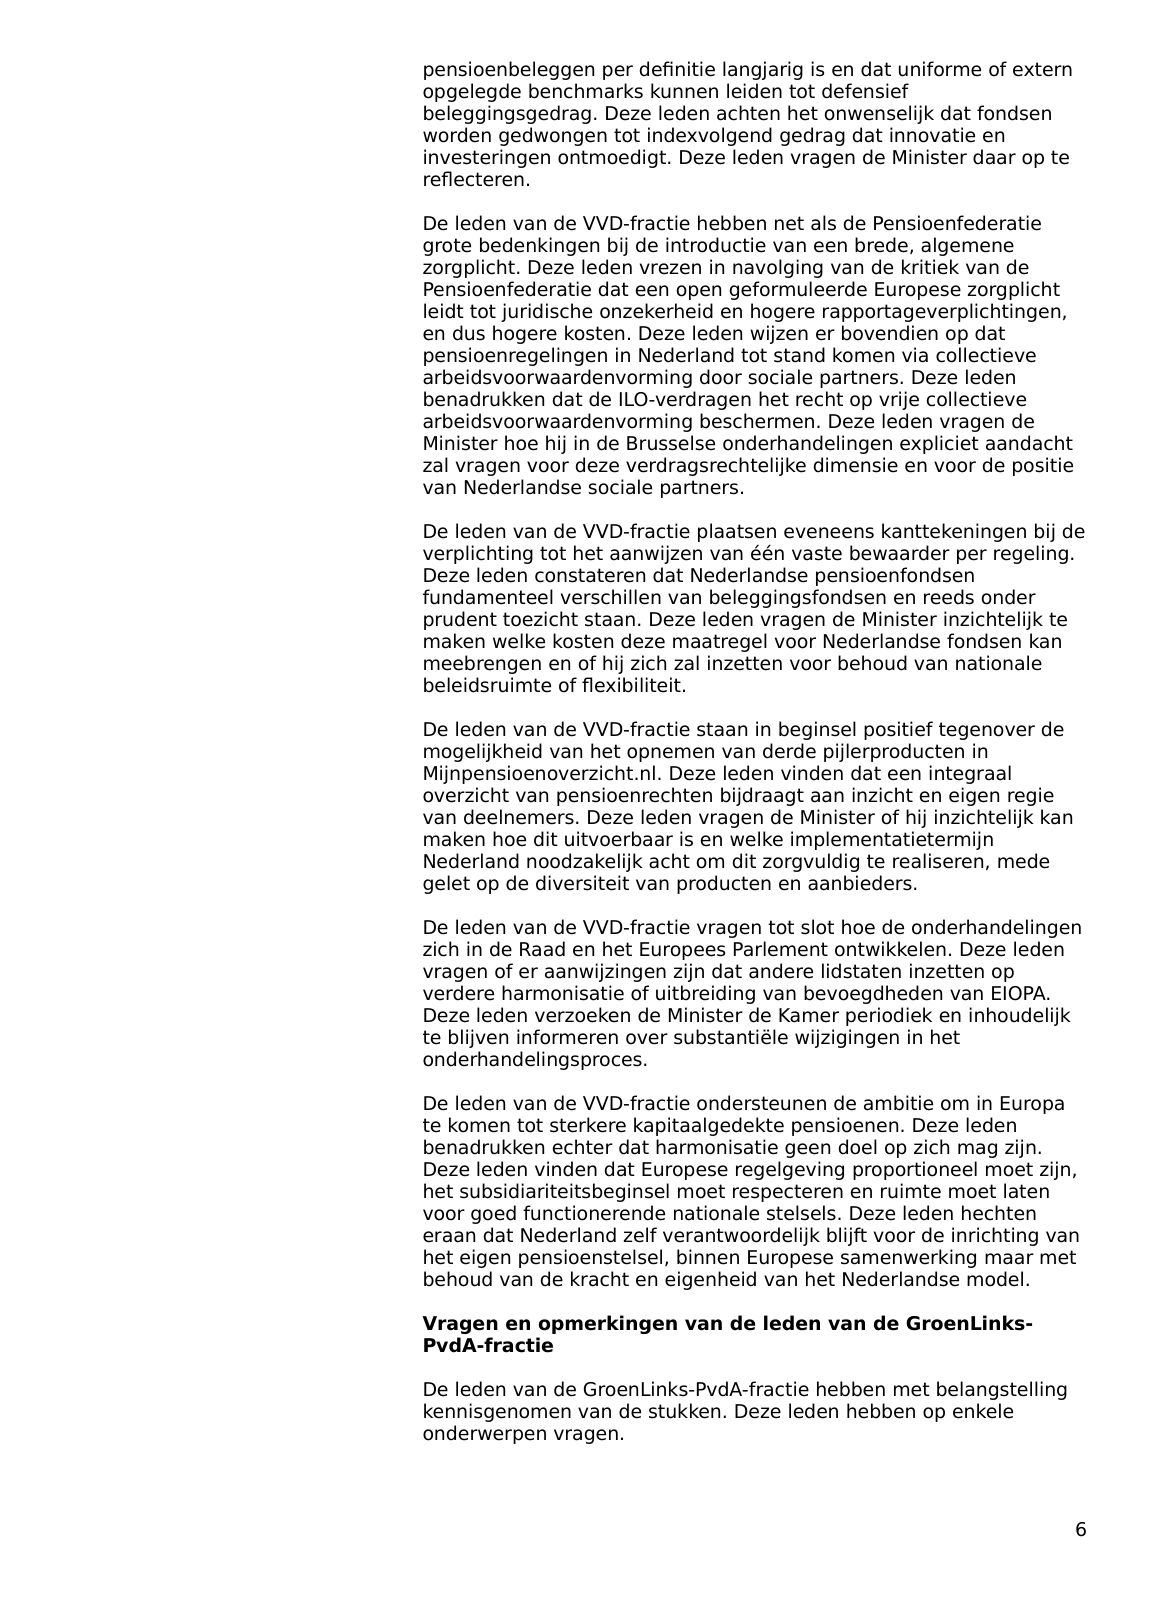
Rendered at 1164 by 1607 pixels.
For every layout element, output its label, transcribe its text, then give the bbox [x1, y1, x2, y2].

text pensioenbeleggen per definitie langjarig is en dat uniforme of extern opgelegde benchmarks kunnen leiden tot defensief beleggingsgedrag. Deze leden achten het onwenselijk dat fondsen worden gedwongen tot indexvolgend gedrag dat innovatie en investeringen ontmoedigt. Deze leden vragen de Minister daar op te reflecteren. [422, 59, 1087, 191]
text De leden van de GroenLinks-PvdA-fractie hebben met belangstelling kennisgenomen van de stukken. Deze leden hebben op enkele onderwerpen vragen. [422, 1379, 1087, 1445]
text De leden van de VVD-fractie ondersteunen de ambitie om in Europa te komen tot sterkere kapitaalgedekte pensioenen. Deze leden benadrukken echter dat harmonisatie geen doel op zich mag zijn. Deze leden vinden dat Europese regelgeving proportioneel moet zijn, het subsidiariteitsbeginsel moet respecteren en ruimte moet laten voor goed functionerende nationale stelsels. Deze leden hechten eraan dat Nederland zelf verantwoordelijk blijft voor de inrichting van het eigen pensioenstelsel, binnen Europese samenwerking maar met behoud van de kracht en eigenheid van het Nederlandse model. [422, 1093, 1087, 1291]
text De leden van de VVD-fractie hebben net als de Pensioenfederatie grote bedenkingen bij de introductie van een brede, algemene zorgplicht. Deze leden vrezen in navolging van de kritiek van de Pensioenfederatie dat een open geformuleerde Europese zorgplicht leidt tot juridische onzekerheid en hogere rapportageverplichtingen, en dus hogere kosten. Deze leden wijzen er bovendien op dat pensioenregelingen in Nederland tot stand komen via collectieve arbeidsvoorwaardenvorming door sociale partners. Deze leden benadrukken dat de ILO-verdragen het recht op vrije collectieve arbeidsvoorwaardenvorming beschermen. Deze leden vragen de Minister hoe hij in de Brusselse onderhandelingen expliciet aandacht zal vragen voor deze verdragsrechtelijke dimensie en voor de positie van Nederlandse sociale partners. [422, 213, 1087, 499]
text De leden van de VVD-fractie vragen tot slot hoe de onderhandelingen zich in de Raad en het Europees Parlement ontwikkelen. Deze leden vragen of er aanwijzingen zijn dat andere lidstaten inzetten op verdere harmonisatie of uitbreiding van bevoegdheden van EIOPA. Deze leden verzoeken de Minister de Kamer periodiek en inhoudelijk te blijven informeren over substantiële wijzigingen in het onderhandelingsproces. [422, 917, 1087, 1071]
subtitle Vragen en opmerkingen van de leden van de GroenLinks-PvdA-fractie [422, 1313, 1087, 1357]
text De leden van de VVD-fractie staan in beginsel positief tegenover de mogelijkheid van het opnemen van derde pijlerproducten in Mijnpensioenoverzicht.nl. Deze leden vinden dat een integraal overzicht van pensioenrechten bijdraagt aan inzicht en eigen regie van deelnemers. Deze leden vragen de Minister of hij inzichtelijk kan maken hoe dit uitvoerbaar is en welke implementatietermijn Nederland noodzakelijk acht om dit zorgvuldig te realiseren, mede gelet op de diversiteit van producten en aanbieders. [422, 719, 1087, 895]
text De leden van de VVD-fractie plaatsen eveneens kanttekeningen bij de verplichting tot het aanwijzen van één vaste bewaarder per regeling. Deze leden constateren dat Nederlandse pensioenfondsen fundamenteel verschillen van beleggingsfondsen en reeds onder prudent toezicht staan. Deze leden vragen de Minister inzichtelijk te maken welke kosten deze maatregel voor Nederlandse fondsen kan meebrengen en of hij zich zal inzetten voor behoud van nationale beleidsruimte of flexibiliteit. [422, 521, 1087, 697]
